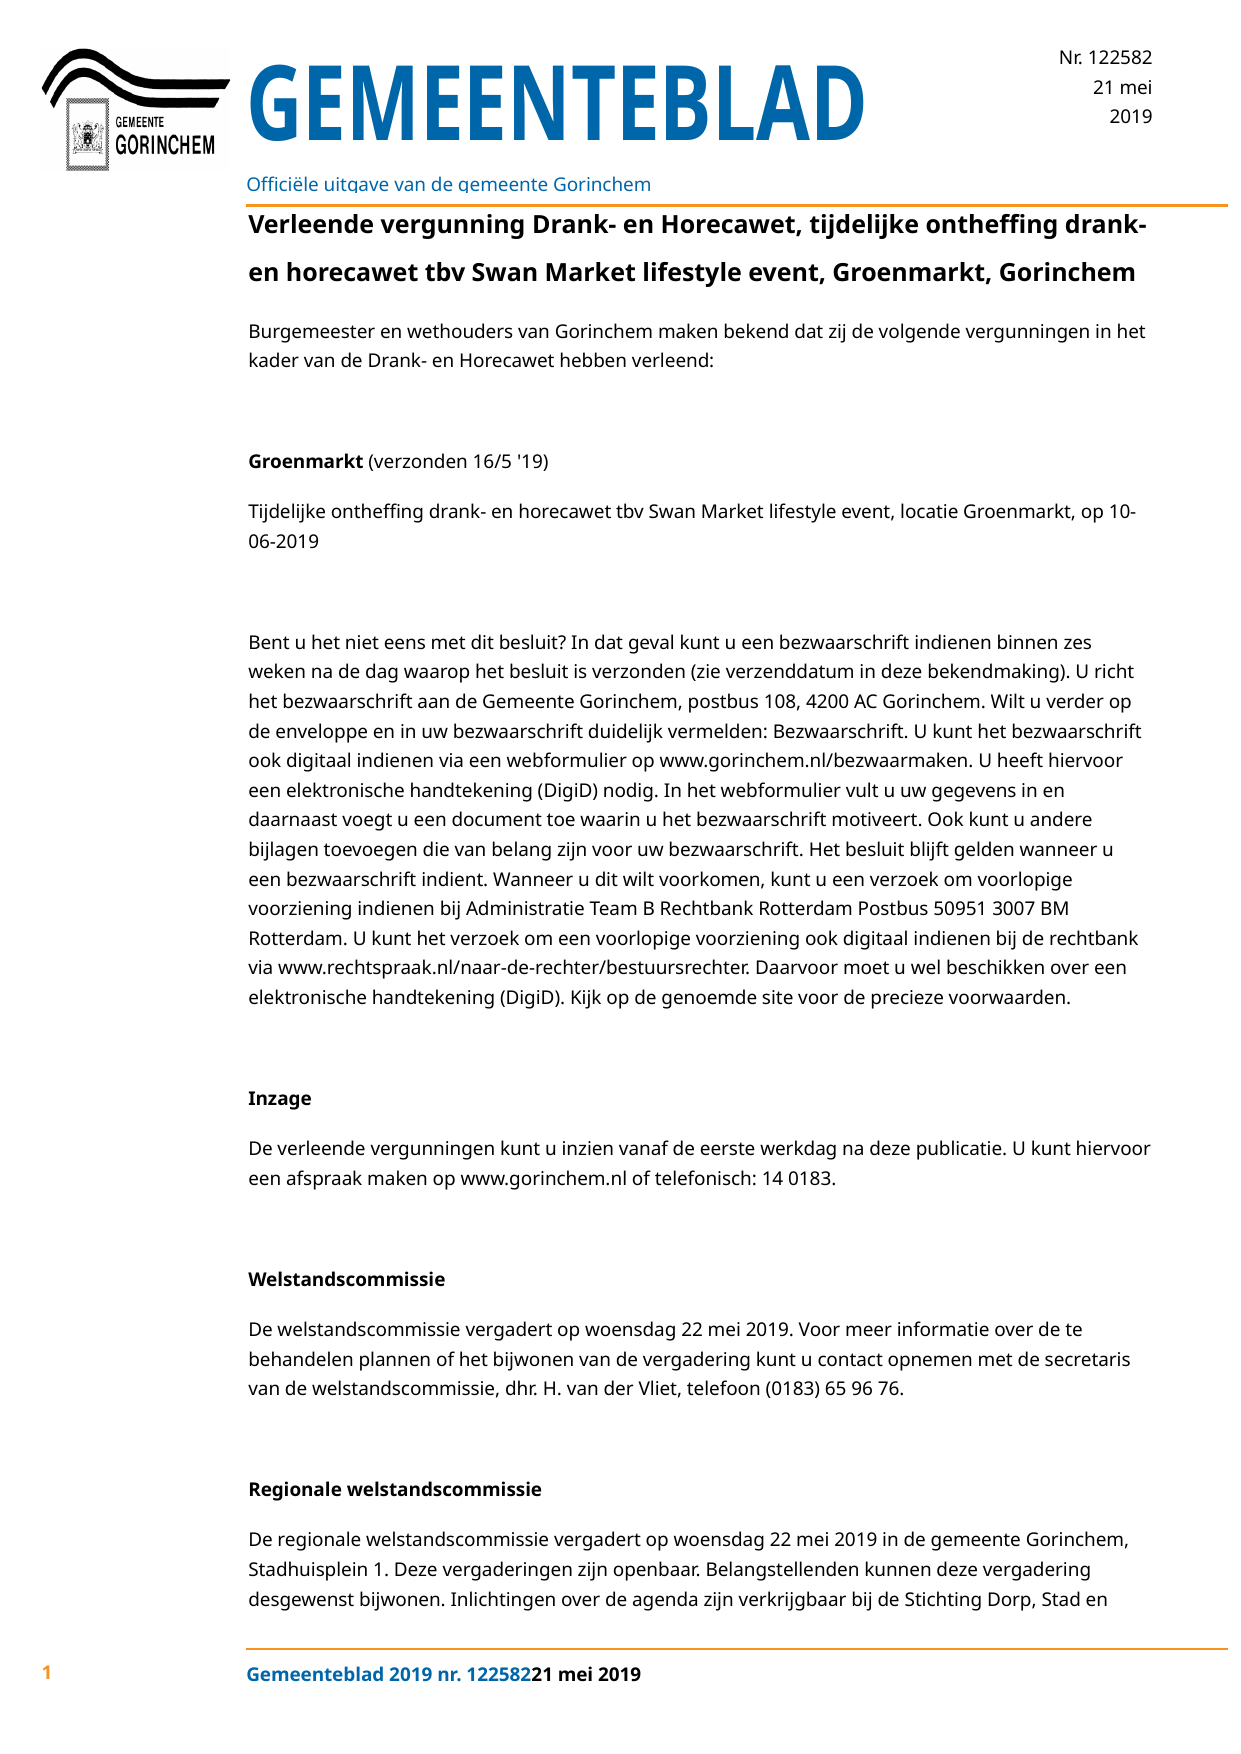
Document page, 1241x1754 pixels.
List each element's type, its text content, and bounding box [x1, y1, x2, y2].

text De welstandscommissie vergadert op woensdag 22 mei 2019. Voor meer informatie over de te behandelen plannen of het bijwonen van de vergadering kunt u contact opnemen met de secretaris van de welstandscommissie, dhr. H. van der Vliet, telefoon (0183) 65 96 76. [248, 1316, 1152, 1401]
text De regionale welstandscommissie vergadert op woensdag 22 mei 2019 in de gemeente Gorinchem, Stadhuisplein 1. Deze vergaderingen zijn openbaar. Belangstellenden kunnen deze vergadering desgewenst bijwonen. Inlichtingen over de agenda zijn verkrijgbaar bij de Stichting Dorp, Stad en [248, 1527, 1152, 1612]
text De verleende vergunningen kunt u inzien vanaf de eerste werkdag na deze publicatie. U kunt hiervoor een afspraak maken op www.gorinchem.nl of telefonisch: 14 0183. [248, 1135, 1152, 1191]
text Verleende vergunning Drank- en Horecawet, tijdelijke ontheffing drank- en horecawet tbv Swan Market lifestyle event, Groenmarkt, Gorinchem [248, 207, 1152, 288]
picture [41, 47, 231, 172]
text Inzage [248, 1085, 1152, 1111]
text Burgemeester en wethouders van Gorinchem maken bekend dat zij de volgende vergunningen in het kader van de Drank- en Horecawet hebben verleend: [248, 318, 1152, 373]
text Bent u het niet eens met dit besluit? In dat geval kunt u een bezwaarschrift indienen binnen zes weken na de dag waarop het besluit is verzonden (zie verzenddatum in deze bekendmaking). U richt het bezwaarschrift aan de Gemeente Gorinchem, postbus 108, 4200 AC Gorinchem. Wilt u verder op de enveloppe en in uw bezwaarschrift duidelijk vermelden: Bezwaarschrift. U kunt het bezwaarschrift ook digitaal indienen via een webformulier op www.gorinchem.nl/bezwaarmaken. U heeft hiervoor een elektronische handtekening (DigiD) nodig. In het webformulier vult u uw gegevens in en daarnaast voegt u een document toe waarin u het bezwaarschrift motiveert. Ook kunt u andere bijlagen toevoegen die van belang zijn voor uw bezwaarschrift. Het besluit blijft gelden wanneer u een bezwaarschrift indient. Wanneer u dit wilt voorkomen, kunt u een verzoek om voorlopige voorziening indienen bij Administratie Team B Rechtbank Rotterdam Postbus 50951 3007 BM Rotterdam. U kunt het verzoek om een voorlopige voorziening ook digitaal indienen bij de rechtbank via www.rechtspraak.nl/naar-de-rechter/bestuursrechter. Daarvoor moet u wel beschikken over een elektronische handtekening (DigiD). Kijk op de genoemde site voor de precieze voorwaarden. [248, 629, 1152, 1010]
text Tijdelijke ontheffing drank- en horecawet tbv Swan Market lifestyle event, locatie Groenmarkt, op 10-06-2019 [248, 499, 1152, 554]
text Groenmarkt (verzonden 16/5 '19) [248, 448, 1152, 474]
text Regionale welstandscommissie [248, 1476, 1152, 1502]
text Welstandscommissie [248, 1266, 1152, 1292]
